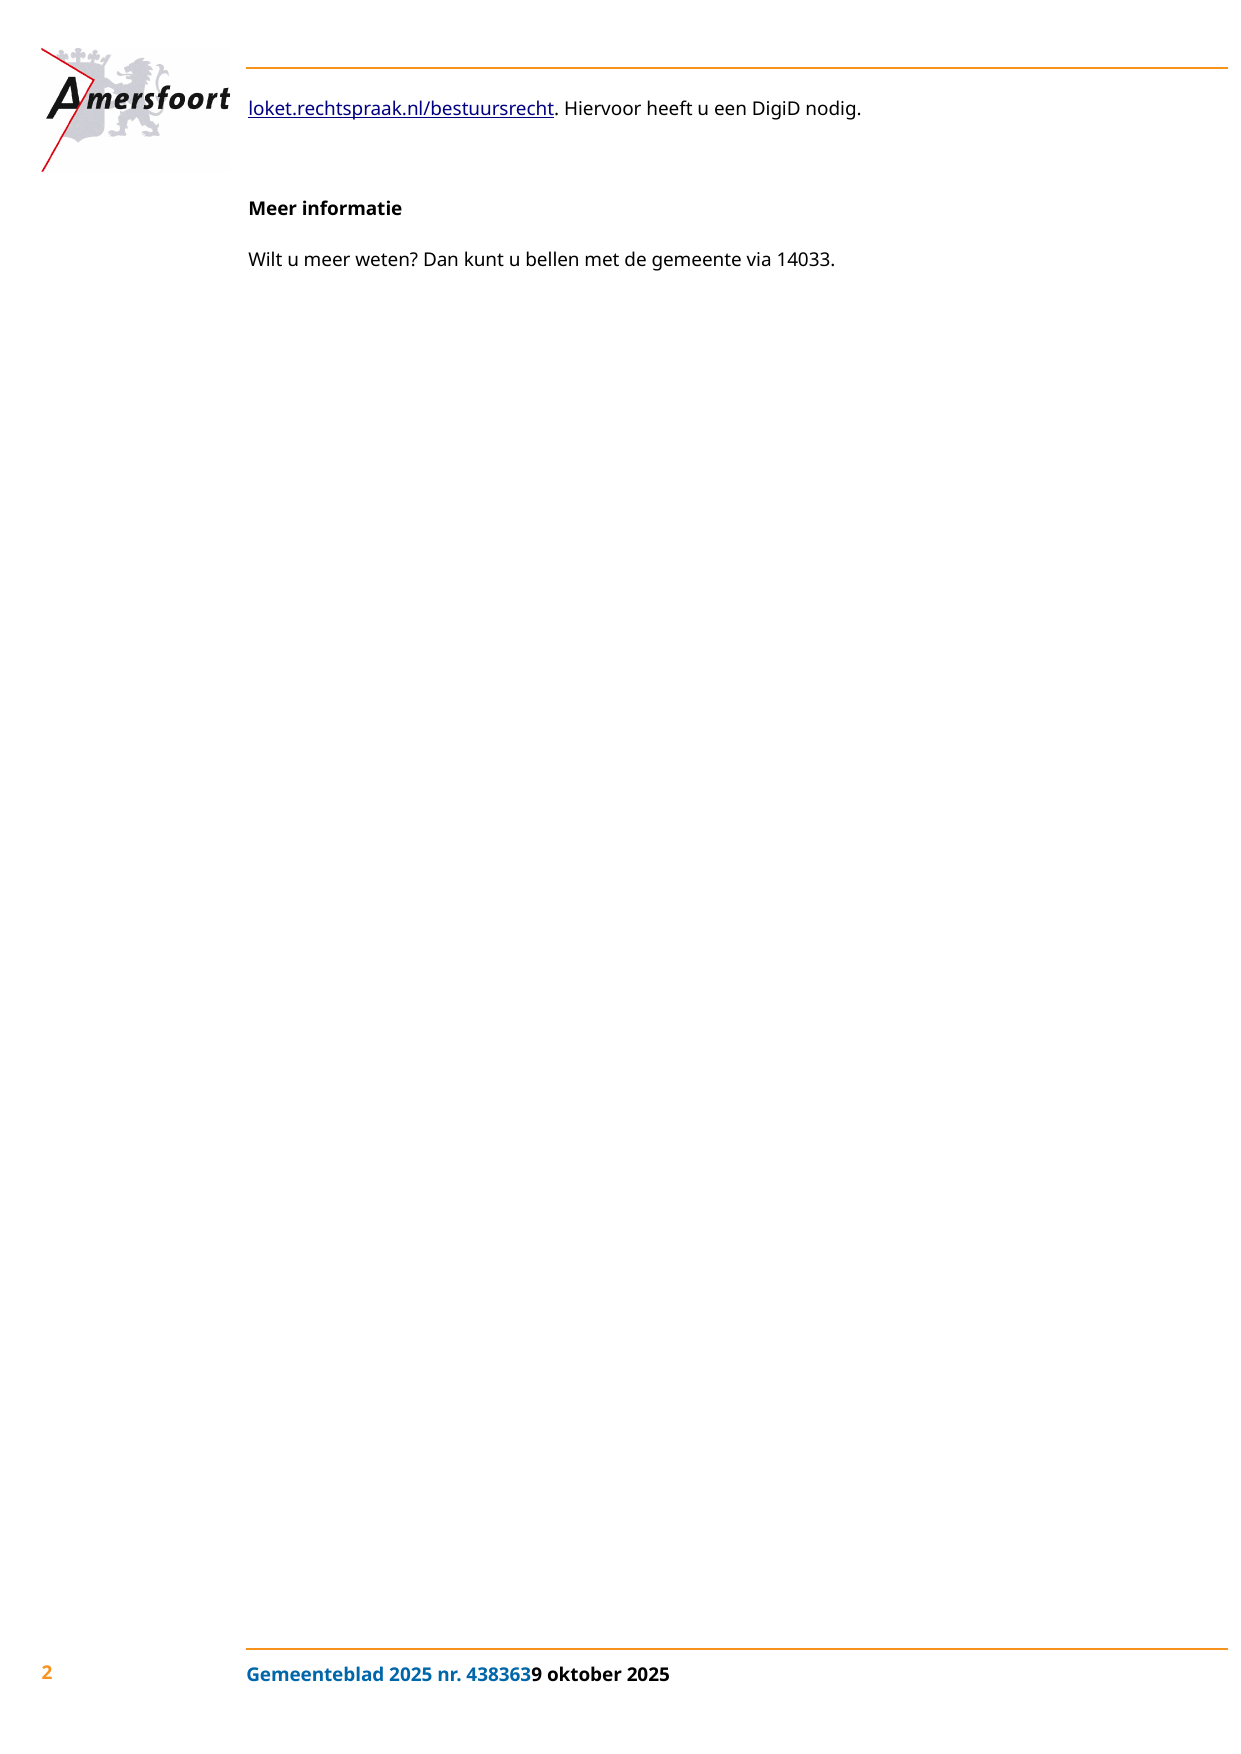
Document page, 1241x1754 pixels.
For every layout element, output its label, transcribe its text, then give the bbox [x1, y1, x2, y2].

picture [41, 47, 231, 172]
text Wilt u meer weten? Dan kunt u bellen met de gemeente via 14033. [248, 246, 1152, 272]
text loket.rechtspraak.nl/bestuursrecht. Hiervoor heeft u een DigiD nodig. [248, 95, 1152, 121]
text Meer informatie [248, 196, 1152, 221]
